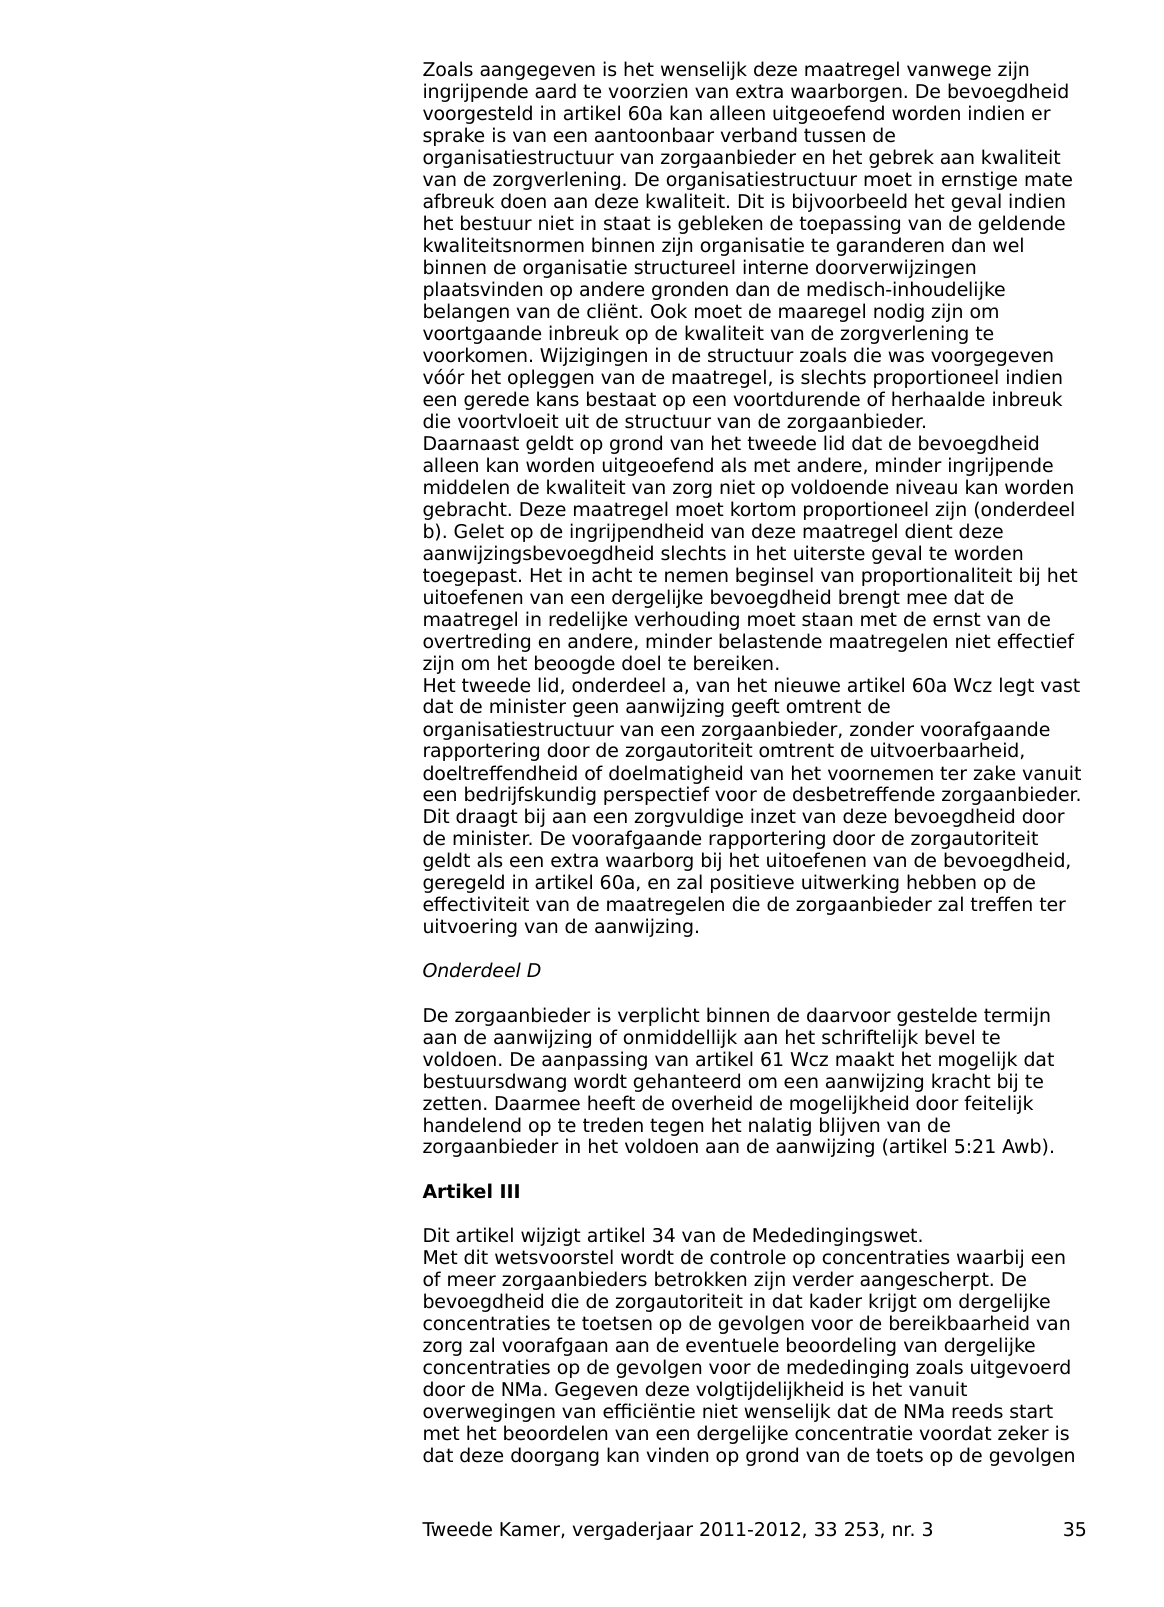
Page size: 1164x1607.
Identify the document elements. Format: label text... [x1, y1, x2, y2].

text Dit artikel wijzigt artikel 34 van de Mededingingswet. [422, 1225, 1087, 1247]
subtitle Artikel III [422, 1181, 1087, 1203]
text Met dit wetsvoorstel wordt de controle op concentraties waarbij een of meer zorgaanbieders betrokken zijn verder aangescherpt. De bevoegdheid die de zorgautoriteit in dat kader krijgt om dergelijke concentraties te toetsen op de gevolgen voor de bereikbaarheid van zorg zal voorafgaan aan de eventuele beoordeling van dergelijke concentraties op de gevolgen voor de mededinging zoals uitgevoerd door de NMa. Gegeven deze volgtijdelijkheid is het vanuit overwegingen van efficiëntie niet wenselijk dat de NMa reeds start met het beoordelen van een dergelijke concentratie voordat zeker is dat deze doorgang kan vinden op grond van de toets op de gevolgen [422, 1247, 1087, 1467]
text Zoals aangegeven is het wenselijk deze maatregel vanwege zijn ingrijpende aard te voorzien van extra waarborgen. De bevoegdheid voorgesteld in artikel 60a kan alleen uitgeoefend worden indien er sprake is van een aantoonbaar verband tussen de organisatiestructuur van zorgaanbieder en het gebrek aan kwaliteit van de zorgverlening. De organisatiestructuur moet in ernstige mate afbreuk doen aan deze kwaliteit. Dit is bijvoorbeeld het geval indien het bestuur niet in staat is gebleken de toepassing van de geldende kwaliteitsnormen binnen zijn organisatie te garanderen dan wel binnen de organisatie structureel interne doorverwijzingen plaatsvinden op andere gronden dan de medisch-inhoudelijke belangen van de cliënt. Ook moet de maaregel nodig zijn om voortgaande inbreuk op de kwaliteit van de zorgverlening te voorkomen. Wijzigingen in de structuur zoals die was voorgegeven vóór het opleggen van de maatregel, is slechts proportioneel indien een gerede kans bestaat op een voortdurende of herhaalde inbreuk die voortvloeit uit de structuur van de zorgaanbieder. [422, 59, 1087, 433]
text Daarnaast geldt op grond van het tweede lid dat de bevoegdheid alleen kan worden uitgeoefend als met andere, minder ingrijpende middelen de kwaliteit van zorg niet op voldoende niveau kan worden gebracht. Deze maatregel moet kortom proportioneel zijn (onderdeel b). Gelet op de ingrijpendheid van deze maatregel dient deze aanwijzingsbevoegdheid slechts in het uiterste geval te worden toegepast. Het in acht te nemen beginsel van proportionaliteit bij het uitoefenen van een dergelijke bevoegdheid brengt mee dat de maatregel in redelijke verhouding moet staan met de ernst van de overtreding en andere, minder belastende maatregelen niet effectief zijn om het beoogde doel te bereiken. [422, 433, 1087, 674]
subtitle Onderdeel D [422, 960, 1087, 982]
text De zorgaanbieder is verplicht binnen de daarvoor gestelde termijn aan de aanwijzing of onmiddellijk aan het schriftelijk bevel te voldoen. De aanpassing van artikel 61 Wcz maakt het mogelijk dat bestuursdwang wordt gehanteerd om een aanwijzing kracht bij te zetten. Daarmee heeft de overheid de mogelijkheid door feitelijk handelend op te treden tegen het nalatig blijven van de zorgaanbieder in het voldoen aan de aanwijzing (artikel 5:21 Awb). [422, 1004, 1087, 1158]
text Het tweede lid, onderdeel a, van het nieuwe artikel 60a Wcz legt vast dat de minister geen aanwijzing geeft omtrent de organisatiestructuur van een zorgaanbieder, zonder voorafgaande rapportering door de zorgautoriteit omtrent de uitvoerbaarheid, doeltreffendheid of doelmatigheid van het voornemen ter zake vanuit een bedrijfskundig perspectief voor de desbetreffende zorgaanbieder. Dit draagt bij aan een zorgvuldige inzet van deze bevoegdheid door de minister. De voorafgaande rapportering door de zorgautoriteit geldt als een extra waarborg bij het uitoefenen van de bevoegdheid, geregeld in artikel 60a, en zal positieve uitwerking hebben op de effectiviteit van de maatregelen die de zorgaanbieder zal treffen ter uitvoering van de aanwijzing. [422, 674, 1087, 938]
